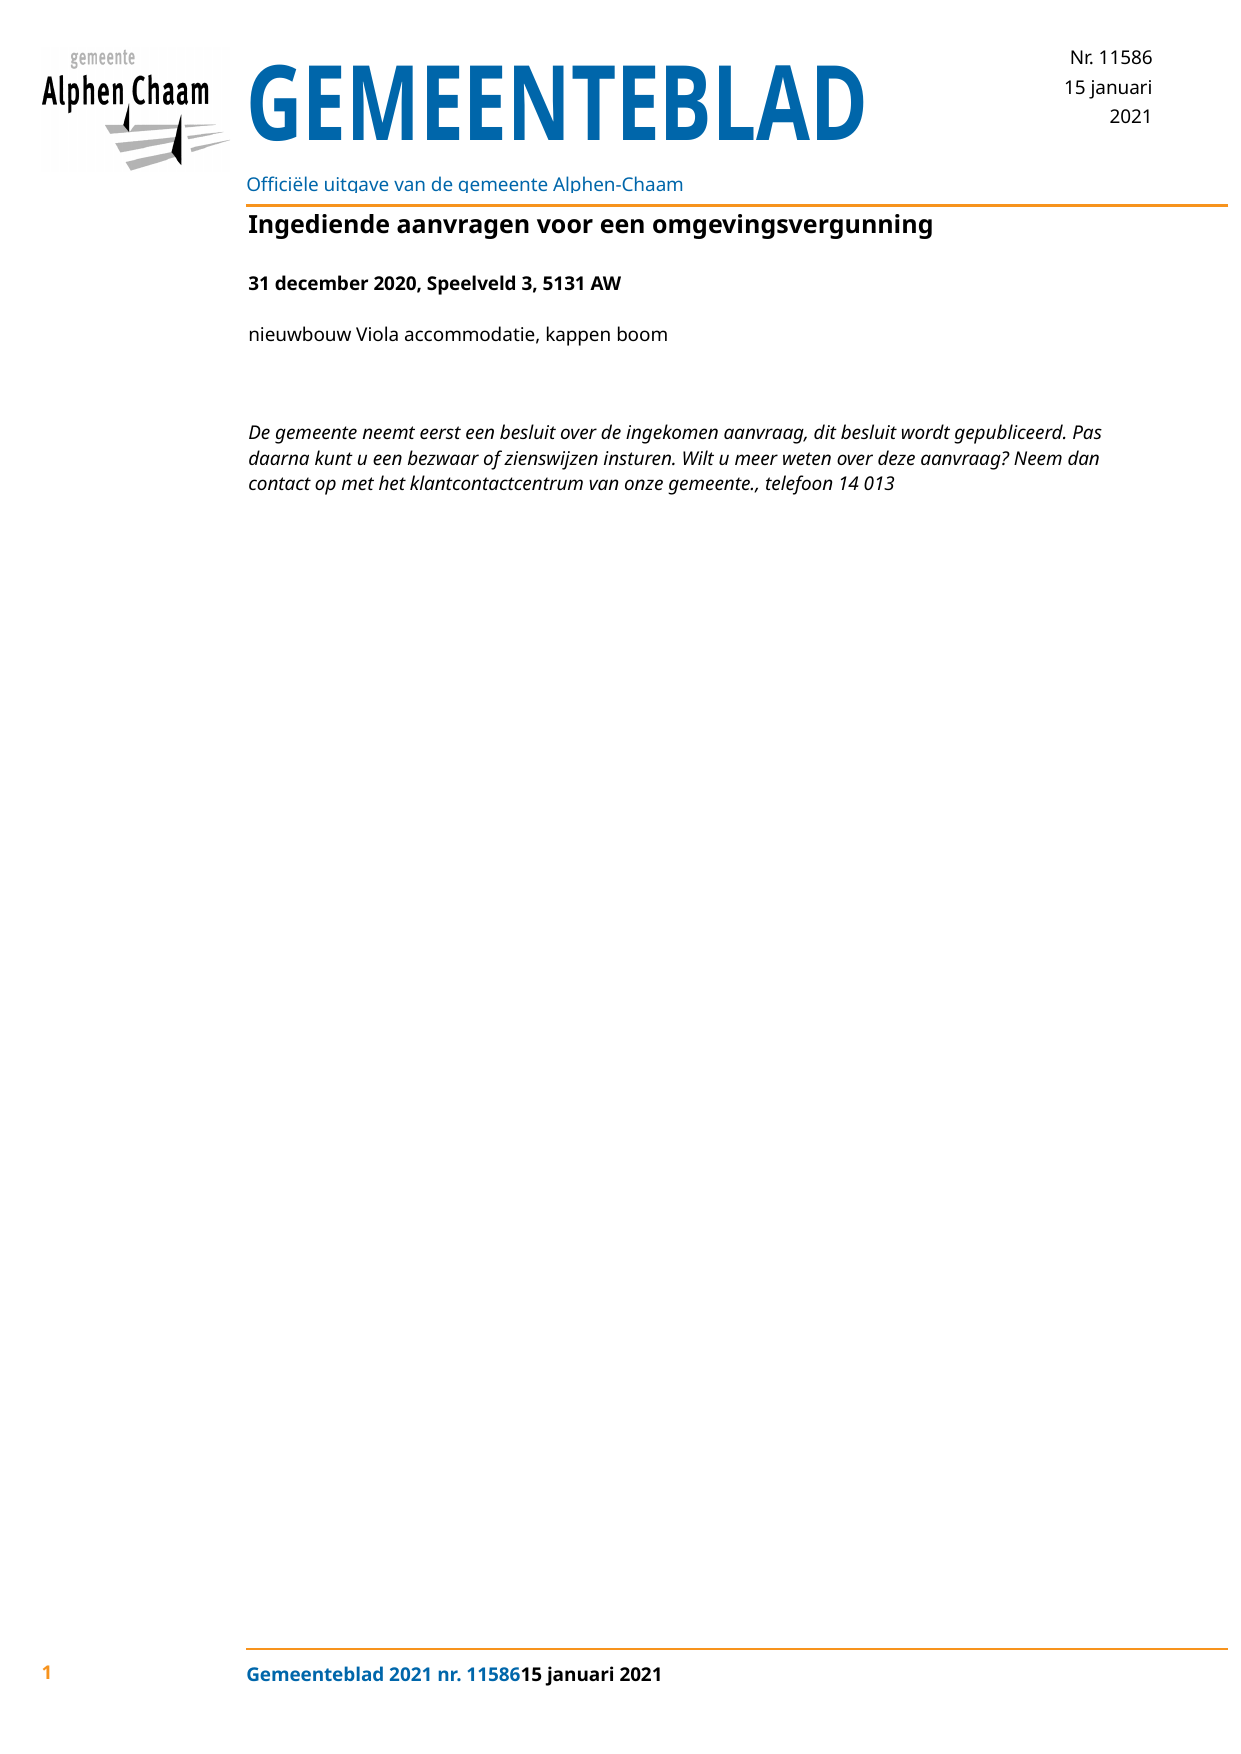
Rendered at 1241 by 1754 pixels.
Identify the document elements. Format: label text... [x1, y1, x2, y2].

text nieuwbouw Viola accommodatie, kappen boom [248, 321, 1152, 346]
text De gemeente neemt eerst een besluit over de ingekomen aanvraag, dit besluit wordt gepubliceerd. Pas daarna kunt u een bezwaar of zienswijzen insturen. Wilt u meer weten over deze aanvraag? Neem dan contact op met het klantcontactcentrum van onze gemeente., telefoon 14 013 [248, 419, 1152, 496]
text 31 december 2020, Speelveld 3, 5131 AW [248, 270, 1152, 296]
picture [41, 47, 231, 172]
text Ingediende aanvragen voor een omgevingsvergunning [248, 207, 1152, 241]
